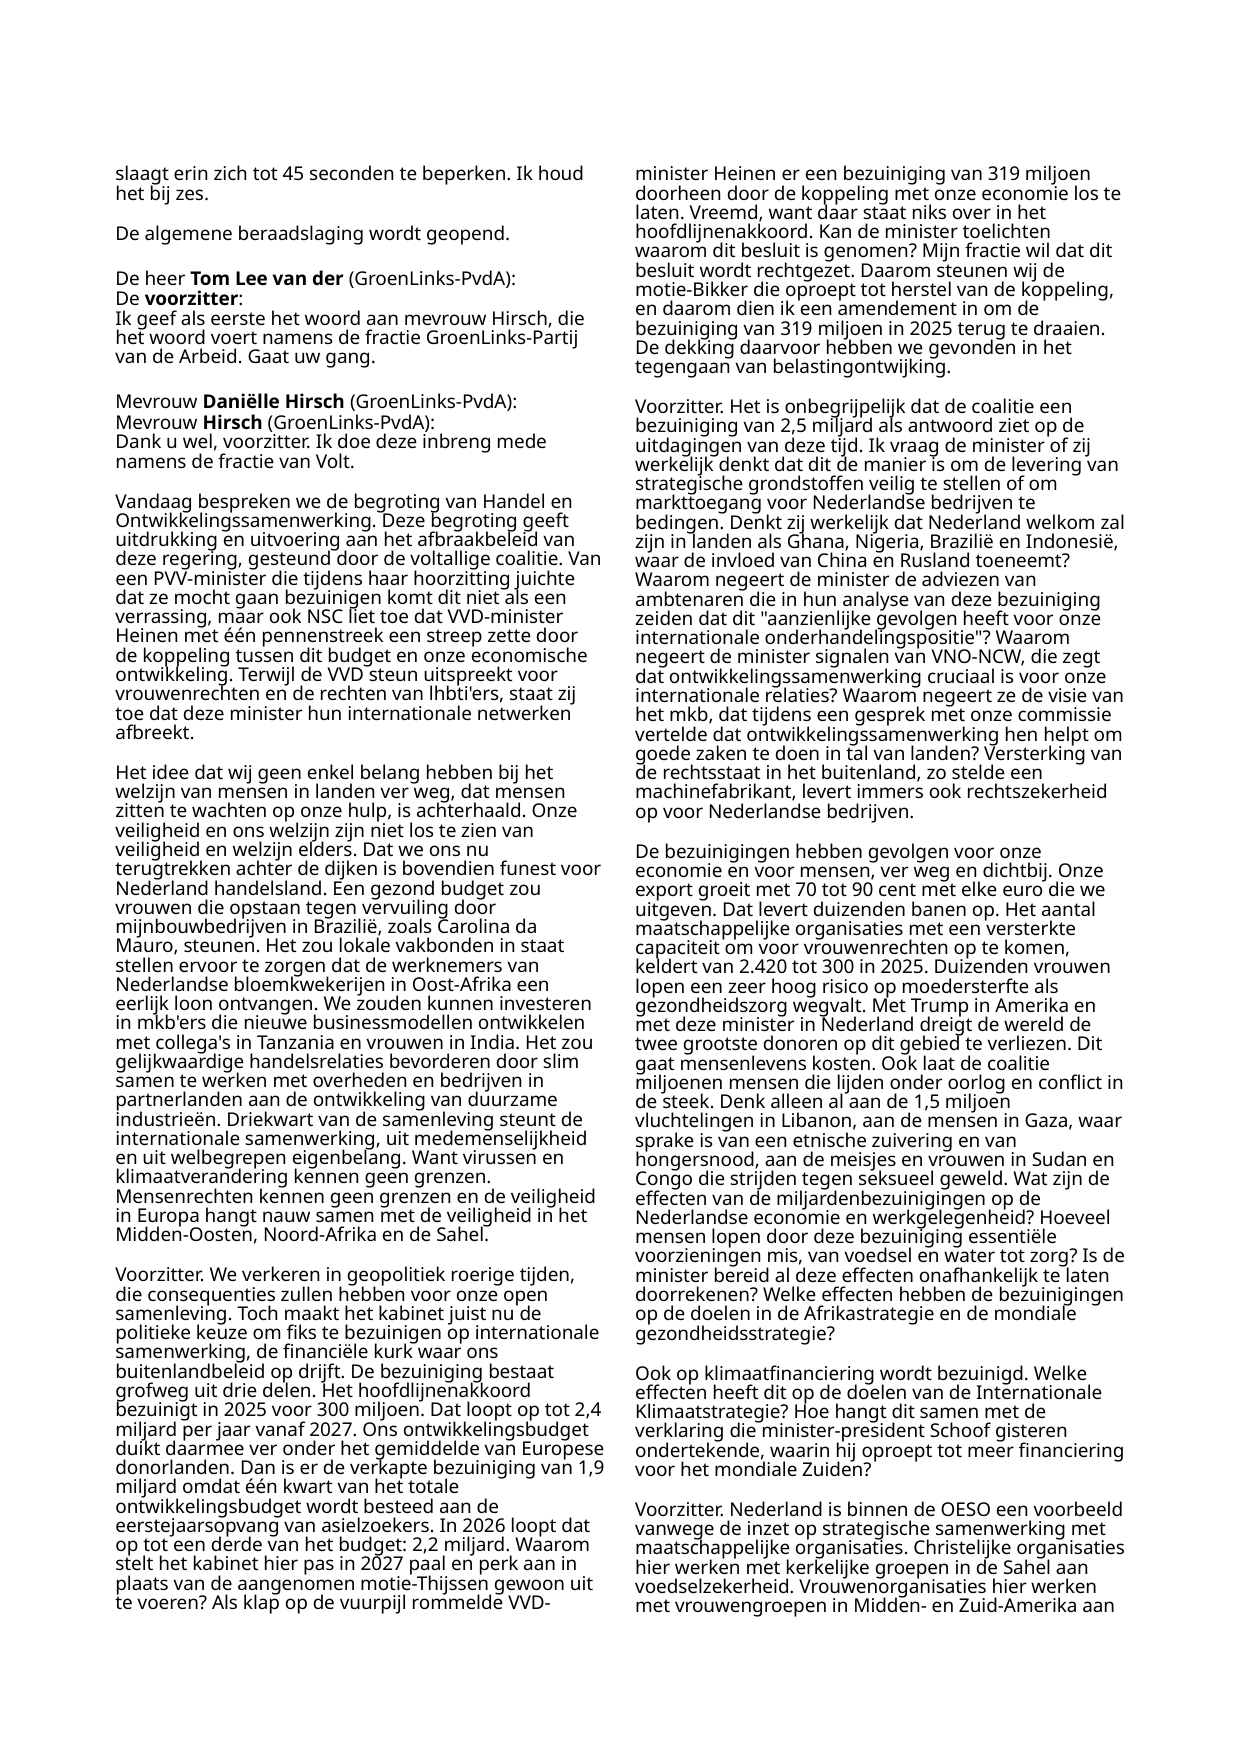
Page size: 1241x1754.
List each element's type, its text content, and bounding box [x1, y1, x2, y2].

text Mevrouw Hirsch (GroenLinks-PvdA): [115, 414, 605, 433]
text Ook op klimaatfinanciering wordt bezuinigd. Welke effecten heeft dit op de doelen van de Internationale Klimaatstrategie? Hoe hangt dit samen met de verklaring die minister-president Schoof gisteren ondertekende, waarin hij oproept tot meer financiering voor het mondiale Zuiden? [635, 1364, 1125, 1480]
text Het idee dat wij geen enkel belang hebben bij het welzijn van mensen in landen ver weg, dat mensen zitten te wachten op onze hulp, is achterhaald. Onze veiligheid en ons welzijn zijn niet los te zien van veiligheid en welzijn elders. Dat we ons nu terugtrekken achter de dijken is bovendien funest voor Nederland handelsland. Een gezond budget zou vrouwen die opstaan tegen vervuiling door mijnbouwbedrijven in Brazilië, zoals Carolina da Mauro, steunen. Het zou lokale vakbonden in staat stellen ervoor te zorgen dat de werknemers van Nederlandse bloemkwekerijen in Oost-Afrika een eerlijk loon ontvangen. We zouden kunnen investeren in mkb'ers die nieuwe businessmodellen ontwikkelen met collega's in Tanzania en vrouwen in India. Het zou gelijkwaardige handelsrelaties bevorderen door slim samen te werken met overheden en bedrijven in partnerlanden aan de ontwikkeling van duurzame industrieën. Driekwart van de samenleving steunt de internationale samenwerking, uit medemenselijkheid en uit welbegrepen eigenbelang. Want virussen en klimaatverandering kennen geen grenzen. Mensenrechten kennen geen grenzen en de veiligheid in Europa hangt nauw samen met de veiligheid in het Midden-Oosten, Noord-Afrika en de Sahel. [115, 764, 605, 1246]
text Dank u wel, voorzitter. Ik doe deze inbreng mede namens de fractie van Volt. [115, 433, 605, 472]
text Voorzitter. We verkeren in geopolitiek roerige tijden, die consequenties zullen hebben voor onze open samenleving. Toch maakt het kabinet juist nu de politieke keuze om fiks te bezuinigen op internationale samenwerking, de financiële kurk waar ons buitenlandbeleid op drijft. De bezuiniging bestaat grofweg uit drie delen. Het hoofdlijnenakkoord bezuinigt in 2025 voor 300 miljoen. Dat loopt op tot 2,4 miljard per jaar vanaf 2027. Ons ontwikkelingsbudget duikt daarmee ver onder het gemiddelde van Europese donorlanden. Dan is er de verkapte bezuiniging van 1,9 miljard omdat één kwart van het totale ontwikkelingsbudget wordt besteed aan de eerstejaarsopvang van asielzoekers. In 2026 loopt dat op tot een derde van het budget: 2,2 miljard. Waarom stelt het kabinet hier pas in 2027 paal en perk aan in plaats van de aangenomen motie-Thijssen gewoon uit te voeren? Als klap op de vuurpijl rommelde VVD- [115, 1266, 605, 1613]
text Mevrouw Daniëlle Hirsch (GroenLinks-PvdA): [115, 388, 605, 414]
text Vandaag bespreken we de begroting van Handel en Ontwikkelingssamenwerking. Deze begroting geeft uitdrukking en uitvoering aan het afbraakbeleid van deze regering, gesteund door de voltallige coalitie. Van een PVV-minister die tijdens haar hoorzitting juichte dat ze mocht gaan bezuinigen komt dit niet als een verrassing, maar ook NSC liet toe dat VVD-minister Heinen met één pennenstreek een streep zette door de koppeling tussen dit budget en onze economische ontwikkeling. Terwijl de VVD steun uitspreekt voor vrouwenrechten en de rechten van lhbti'ers, staat zij toe dat deze minister hun internationale netwerken afbreekt. [115, 493, 605, 743]
text slaagt erin zich tot 45 seconden te beperken. Ik houd het bij zes. [115, 165, 605, 204]
text Voorzitter. Nederland is binnen de OESO een voorbeeld vanwege de inzet op strategische samenwerking met maatschappelijke organisaties. Christelijke organisaties hier werken met kerkelijke groepen in de Sahel aan voedselzekerheid. Vrouwenorganisaties hier werken met vrouwengroepen in Midden- en Zuid-Amerika aan [635, 1501, 1125, 1616]
text Ik geef als eerste het woord aan mevrouw Hirsch, die het woord voert namens de fractie GroenLinks-Partij van de Arbeid. Gaat uw gang. [115, 310, 605, 367]
text De heer Tom Lee van der (GroenLinks-PvdA): [115, 265, 605, 290]
text De voorzitter: [115, 290, 605, 310]
text De algemene beraadslaging wordt geopend. [115, 224, 605, 244]
text De bezuinigingen hebben gevolgen voor onze economie en voor mensen, ver weg en dichtbij. Onze export groeit met 70 tot 90 cent met elke euro die we uitgeven. Dat levert duizenden banen op. Het aantal maatschappelijke organisaties met een versterkte capaciteit om voor vrouwenrechten op te komen, keldert van 2.420 tot 300 in 2025. Duizenden vrouwen lopen een zeer hoog risico op moedersterfte als gezondheidszorg wegvalt. Met Trump in Amerika en met deze minister in Nederland dreigt de wereld de twee grootste donoren op dit gebied te verliezen. Dit gaat mensenlevens kosten. Ook laat de coalitie miljoenen mensen die lijden onder oorlog en conflict in de steek. Denk alleen al aan de 1,5 miljoen vluchtelingen in Libanon, aan de mensen in Gaza, waar sprake is van een etnische zuivering en van hongersnood, aan de meisjes en vrouwen in Sudan en Congo die strijden tegen seksueel geweld. Wat zijn de effecten van de miljardenbezuinigingen op de Nederlandse economie en werkgelegenheid? Hoeveel mensen lopen door deze bezuiniging essentiële voorzieningen mis, van voedsel en water tot zorg? Is de minister bereid al deze effecten onafhankelijk te laten doorrekenen? Welke effecten hebben de bezuinigingen op de doelen in de Afrikastrategie en de mondiale gezondheidsstrategie? [635, 843, 1125, 1344]
text Voorzitter. Het is onbegrijpelijk dat de coalitie een bezuiniging van 2,5 miljard als antwoord ziet op de uitdagingen van deze tijd. Ik vraag de minister of zij werkelijk denkt dat dit de manier is om de levering van strategische grondstoffen veilig te stellen of om markttoegang voor Nederlandse bedrijven te bedingen. Denkt zij werkelijk dat Nederland welkom zal zijn in landen als Ghana, Nigeria, Brazilië en Indonesië, waar de invloed van China en Rusland toeneemt? Waarom negeert de minister de adviezen van ambtenaren die in hun analyse van deze bezuiniging zeiden dat dit "aanzienlijke gevolgen heeft voor onze internationale onderhandelingspositie"? Waarom negeert de minister signalen van VNO-NCW, die zegt dat ontwikkelingssamenwerking cruciaal is voor onze internationale relaties? Waarom negeert ze de visie van het mkb, dat tijdens een gesprek met onze commissie vertelde dat ontwikkelingssamenwerking hen helpt om goede zaken te doen in tal van landen? Versterking van de rechtsstaat in het buitenland, zo stelde een machinefabrikant, levert immers ook rechtszekerheid op voor Nederlandse bedrijven. [635, 398, 1125, 822]
text minister Heinen er een bezuiniging van 319 miljoen doorheen door de koppeling met onze economie los te laten. Vreemd, want daar staat niks over in het hoofdlijnenakkoord. Kan de minister toelichten waarom dit besluit is genomen? Mijn fractie wil dat dit besluit wordt rechtgezet. Daarom steunen wij de motie-Bikker die oproept tot herstel van de koppeling, en daarom dien ik een amendement in om de bezuiniging van 319 miljoen in 2025 terug te draaien. De dekking daarvoor hebben we gevonden in het tegengaan van belastingontwijking. [635, 165, 1125, 377]
